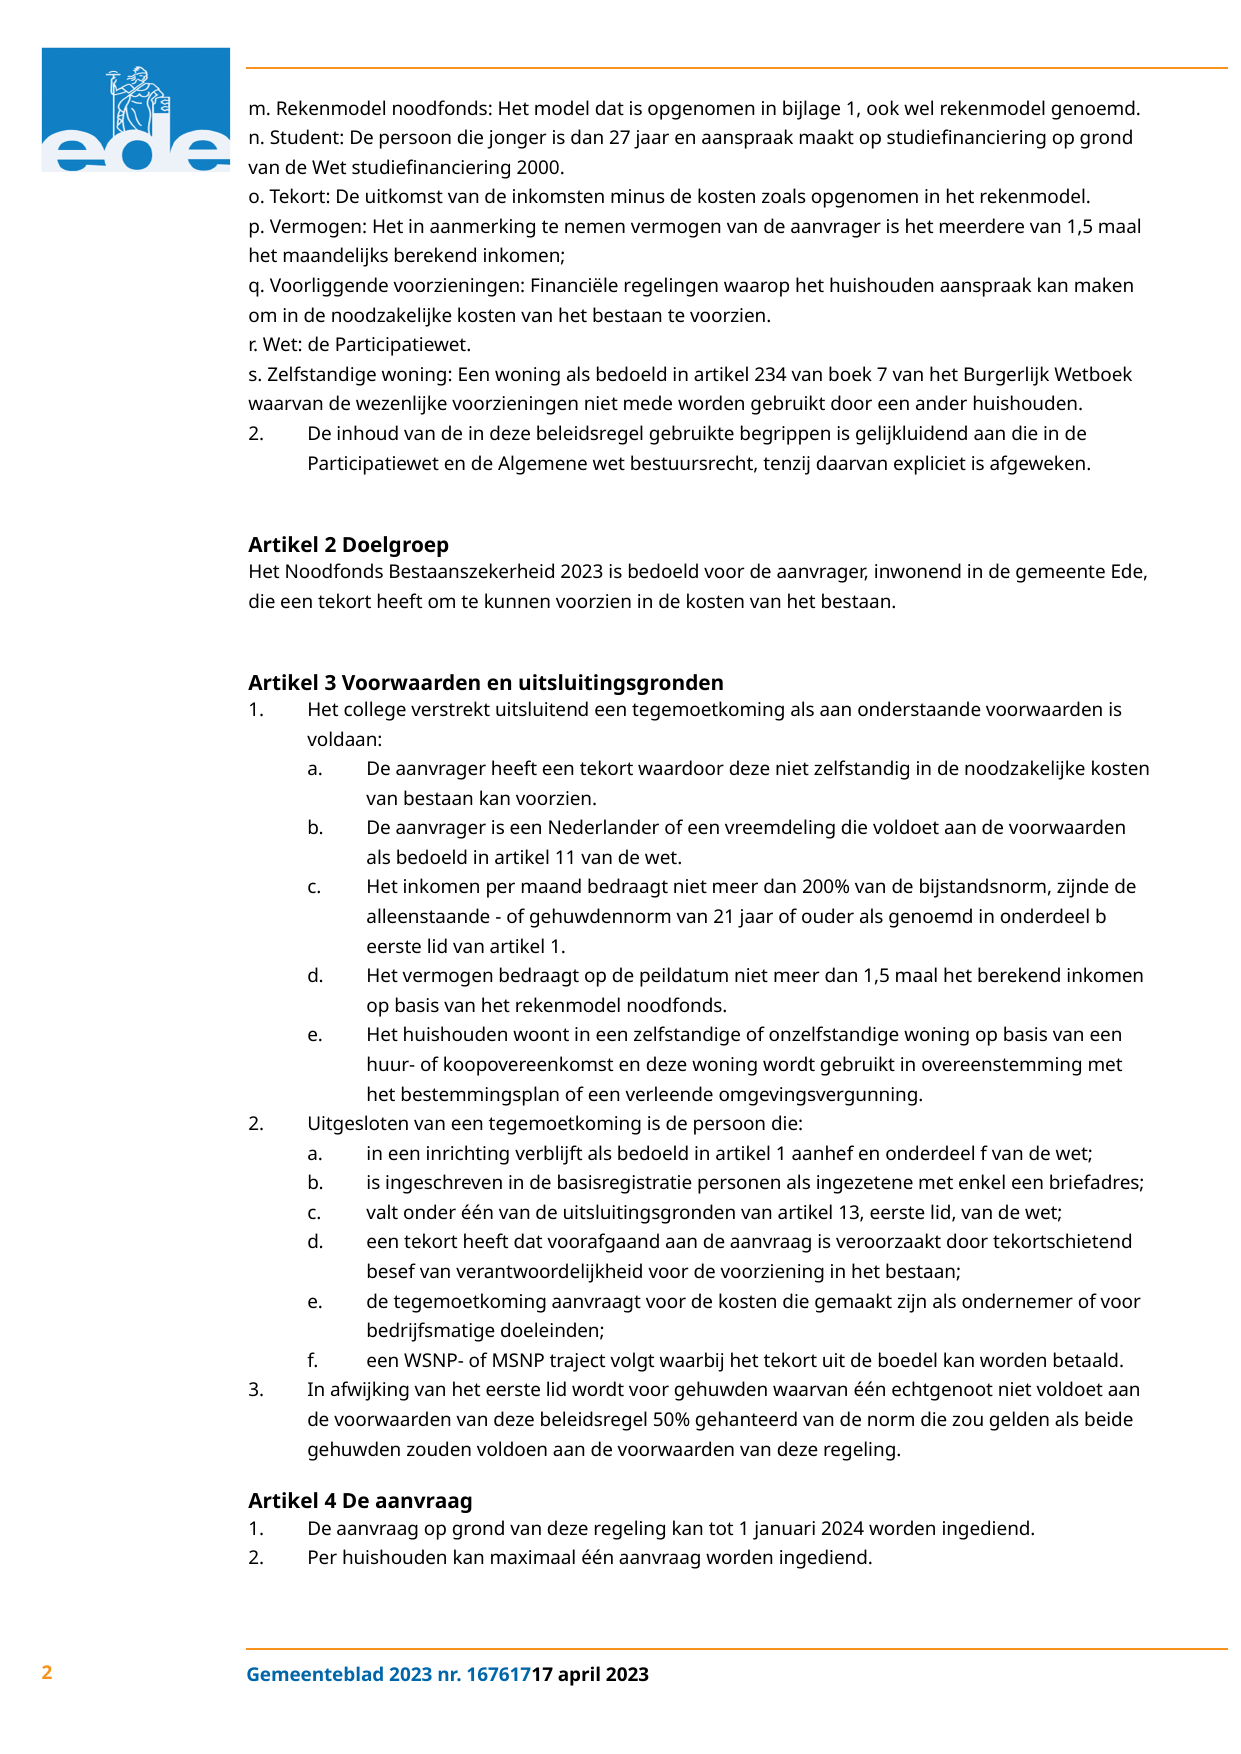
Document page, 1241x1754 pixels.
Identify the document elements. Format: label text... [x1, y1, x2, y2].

list Het huishouden woont in een zelfstandige of onzelfstandige woning op basis van een huur- of koopovereenkomst en deze woning wordt gebruikt in overeenstemming met het bestemmingsplan of een verleende omgevingsvergunning. [307, 1022, 1152, 1107]
list een tekort heeft dat voorafgaand aan de aanvraag is veroorzaakt door tekortschietend besef van verantwoordelijkheid voor de voorziening in het bestaan; [307, 1229, 1152, 1284]
list In afwijking van het eerste lid wordt voor gehuwden waarvan één echtgenoot niet voldoet aan de voorwaarden van deze beleidsregel 50% gehanteerd van de norm die zou gelden als beide gehuwden zouden voldoen aan de voorwaarden van deze regeling. [248, 1377, 1152, 1462]
text m. Rekenmodel noodfonds: Het model dat is opgenomen in bijlage 1, ook wel rekenmodel genoemd. [248, 95, 1152, 121]
list Uitgesloten van een tegemoetkoming is de persoon die: [248, 1110, 1152, 1136]
text Artikel 4 De aanvraag [248, 1486, 1152, 1515]
list in een inrichting verblijft als bedoeld in artikel 1 aanhef en onderdeel f van de wet; [307, 1140, 1152, 1166]
text q. Voorliggende voorzieningen: Financiële regelingen waarop het huishouden aanspraak kan maken om in de noodzakelijke kosten van het bestaan te voorzien. [248, 272, 1152, 328]
list Het inkomen per maand bedraagt niet meer dan 200% van de bijstandsnorm, zijnde de alleenstaande - of gehuwdennorm van 21 jaar of ouder als genoemd in onderdeel b eerste lid van artikel 1. [307, 874, 1152, 959]
list valt onder één van de uitsluitingsgronden van artikel 13, eerste lid, van de wet; [307, 1199, 1152, 1225]
list De aanvrager heeft een tekort waardoor deze niet zelfstandig in de noodzakelijke kosten van bestaan kan voorzien. [307, 755, 1152, 811]
text s. Zelfstandige woning: Een woning als bedoeld in artikel 234 van boek 7 van het Burgerlijk Wetboek waarvan de wezenlijke voorzieningen niet mede worden gebruikt door een ander huishouden. [248, 361, 1152, 416]
list is ingeschreven in de basisregistratie personen als ingezetene met enkel een briefadres; [307, 1169, 1152, 1195]
text p. Vermogen: Het in aanmerking te nemen vermogen van de aanvrager is het meerdere van 1,5 maal het maandelijks berekend inkomen; [248, 213, 1152, 268]
text n. Student: De persoon die jonger is dan 27 jaar en aanspraak maakt op studiefinanciering op grond van de Wet studiefinanciering 2000. [248, 124, 1152, 180]
text Artikel 2 Doelgroep [248, 530, 1152, 558]
list de tegemoetkoming aanvraagt voor de kosten die gemaakt zijn als ondernemer of voor bedrijfsmatige doeleinden; [307, 1288, 1152, 1343]
list De aanvraag op grond van deze regeling kan tot 1 januari 2024 worden ingediend. [248, 1515, 1152, 1540]
list De aanvrager is een Nederlander of een vreemdeling die voldoet aan de voorwaarden als bedoeld in artikel 11 van de wet. [307, 814, 1152, 870]
text o. Tekort: De uitkomst van de inkomsten minus de kosten zoals opgenomen in het rekenmodel. [248, 183, 1152, 209]
list een WSNP- of MSNP traject volgt waarbij het tekort uit de boedel kan worden betaald. [307, 1347, 1152, 1373]
text Het Noodfonds Bestaanszekerheid 2023 is bedoeld voor de aanvrager, inwonend in de gemeente Ede, die een tekort heeft om te kunnen voorzien in de kosten van het bestaan. [248, 558, 1152, 613]
text Artikel 3 Voorwaarden en uitsluitingsgronden [248, 668, 1152, 696]
list Het vermogen bedraagt op de peildatum niet meer dan 1,5 maal het berekend inkomen op basis van het rekenmodel noodfonds. [307, 962, 1152, 1018]
list De inhoud van de in deze beleidsregel gebruikte begrippen is gelijkluidend aan die in de Participatiewet en de Algemene wet bestuursrecht, tenzij daarvan expliciet is afgeweken. [248, 420, 1152, 476]
picture [41, 47, 231, 172]
list Het college verstrekt uitsluitend een tegemoetkoming als aan onderstaande voorwaarden is voldaan: [248, 696, 1152, 752]
text r. Wet: de Participatiewet. [248, 331, 1152, 357]
list Per huishouden kan maximaal één aanvraag worden ingediend. [248, 1544, 1152, 1570]
